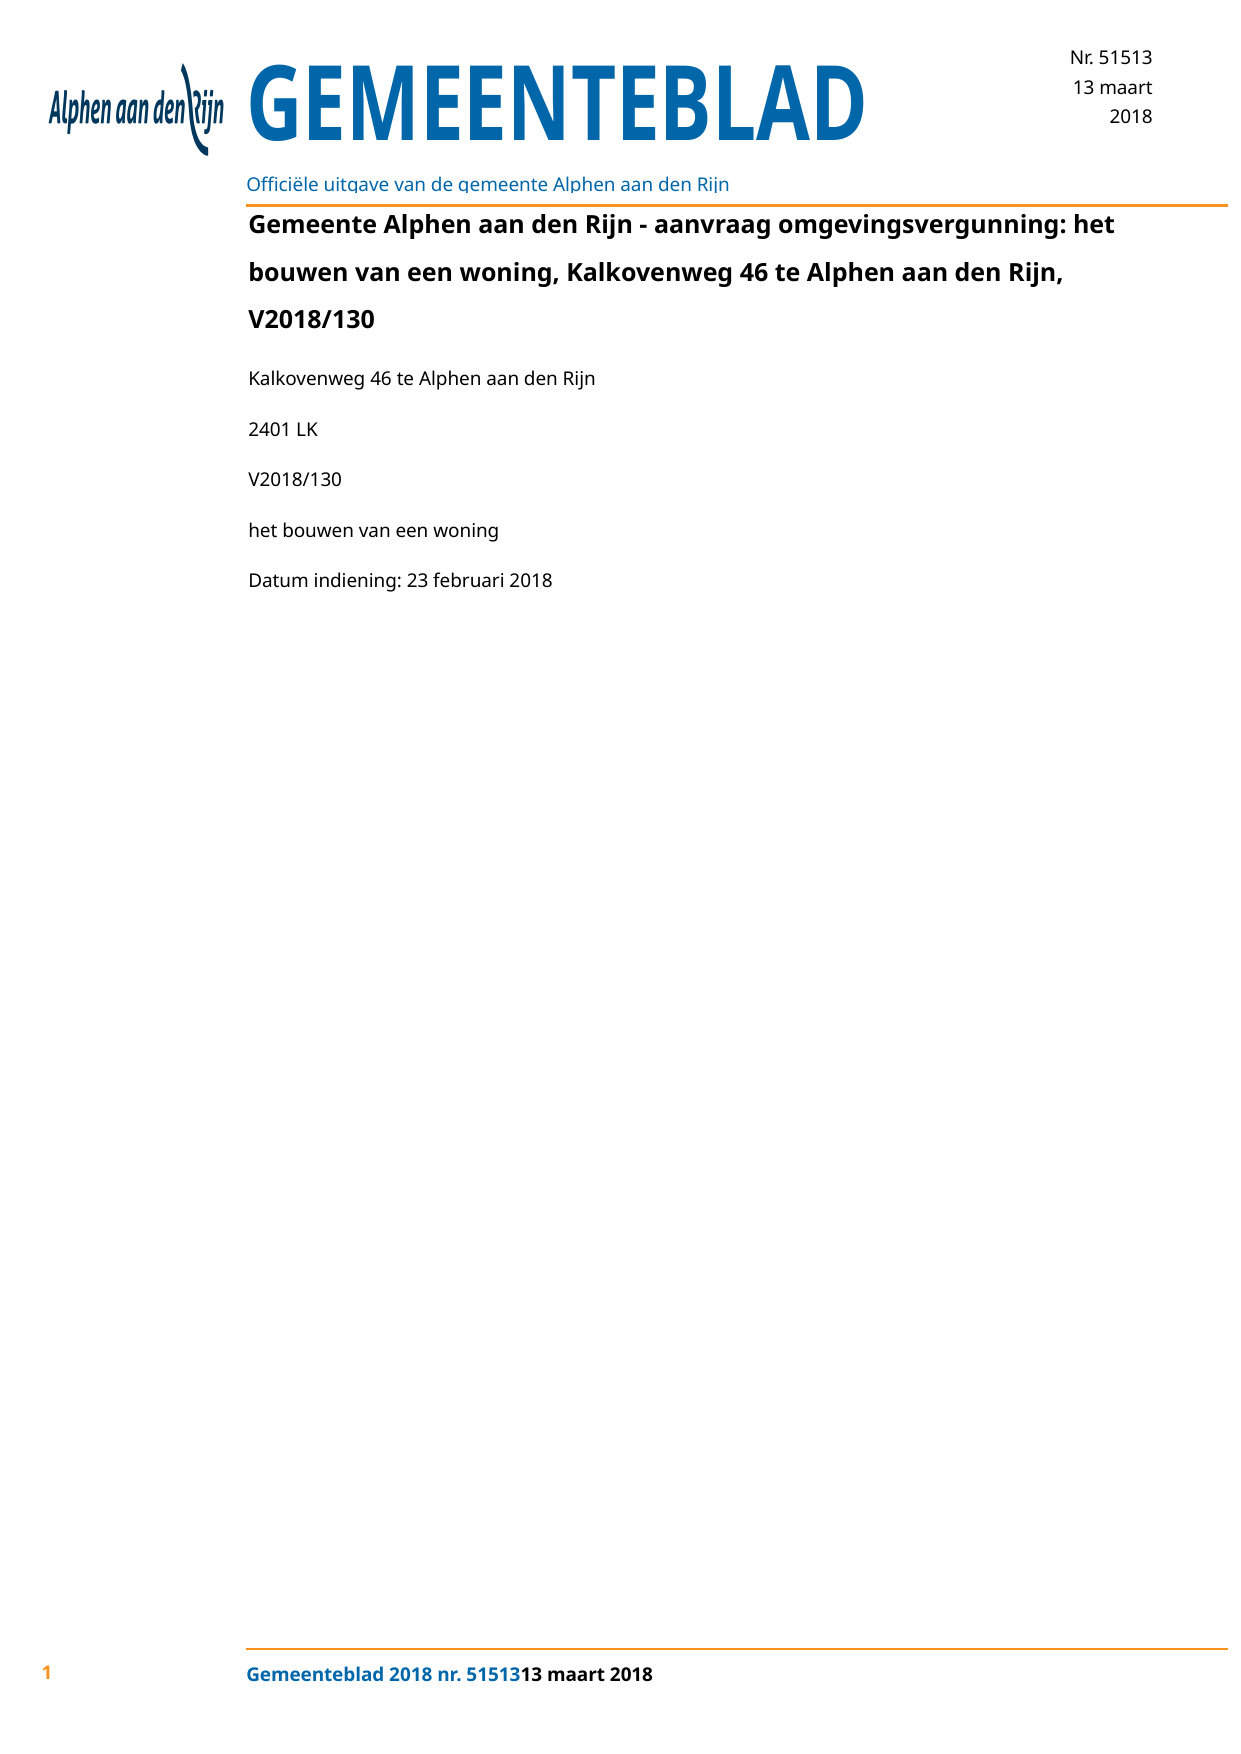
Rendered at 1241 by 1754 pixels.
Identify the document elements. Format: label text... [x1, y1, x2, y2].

text Kalkovenweg 46 te Alphen aan den Rijn [248, 366, 1152, 391]
text 2401 LK [248, 416, 1152, 442]
text het bouwen van een woning [248, 517, 1152, 542]
text Datum indiening: 23 februari 2018 [248, 567, 1152, 593]
text Gemeente Alphen aan den Rijn - aanvraag omgevingsvergunning: het bouwen van een woning, Kalkovenweg 46 te Alphen aan den Rijn, V2018/130 [248, 207, 1152, 336]
text V2018/130 [248, 466, 1152, 492]
picture [41, 47, 231, 172]
